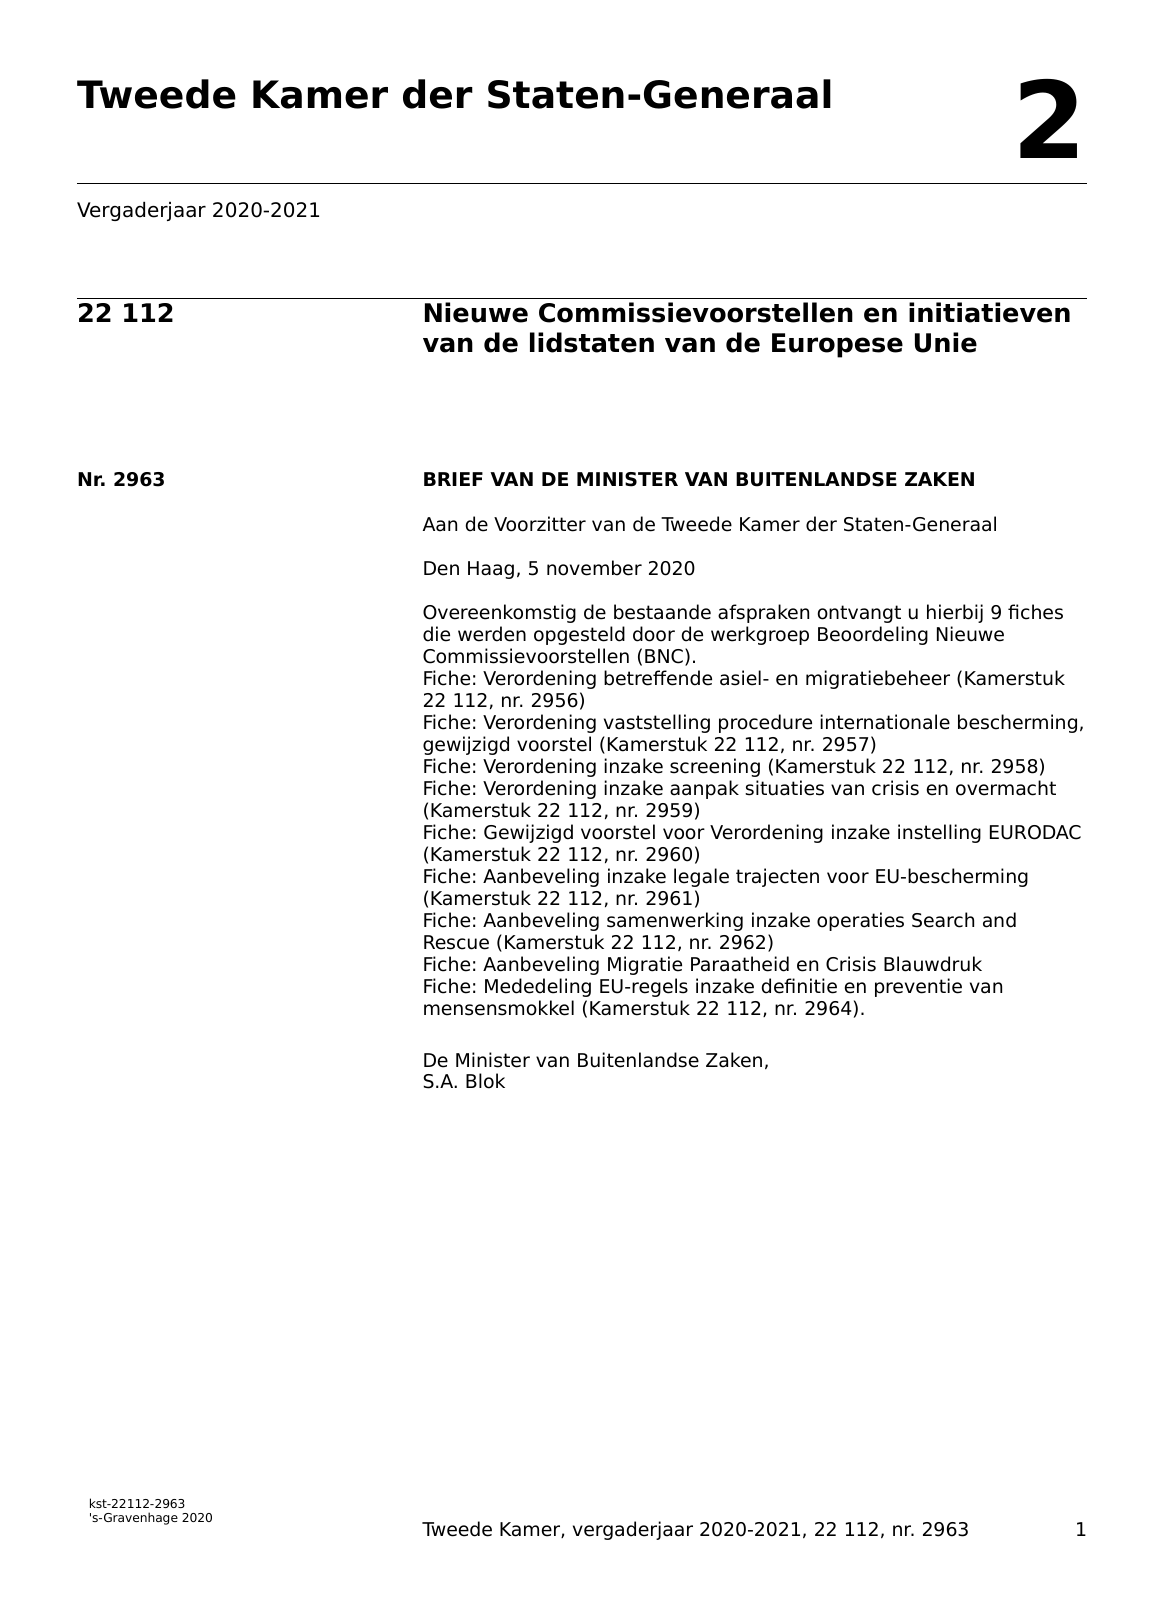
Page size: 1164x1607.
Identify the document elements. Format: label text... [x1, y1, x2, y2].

text Fiche: Verordening inzake screening (Kamerstuk 22 112, nr. 2958) [422, 756, 1087, 778]
table_header 2 [886, 59, 1087, 183]
text Den Haag, 5 november 2020 [422, 558, 1087, 580]
text Aan de Voorzitter van de Tweede Kamer der Staten-Generaal [422, 513, 1087, 536]
text Fiche: Aanbeveling inzake legale trajecten voor EU-bescherming (Kamerstuk 22 112, nr. 2961) [422, 866, 1087, 909]
text Fiche: Verordening vaststelling procedure internationale bescherming, gewijzigd voorstel (Kamerstuk 22 112, nr. 2957) [422, 712, 1087, 756]
text Fiche: Verordening inzake aanpak situaties van crisis en overmacht (Kamerstuk 22 112, nr. 2959) [422, 778, 1087, 822]
text Fiche: Verordening betreffende asiel- en migratiebeheer (Kamerstuk 22 112, nr. 2956) [422, 668, 1087, 712]
text kst-22112-2963 [88, 1497, 323, 1511]
text Overeenkomstig de bestaande afspraken ontvangt u hierbij 9 fiches die werden opgesteld door de werkgroep Beoordeling Nieuwe Commissievoorstellen (BNC). [422, 602, 1087, 668]
table_cell Vergaderjaar 2020-2021 [77, 184, 1087, 298]
subtitle 22 112 Nieuwe Commissievoorstellen en initiatieven van de lidstaten van de Europese Unie [77, 299, 1087, 358]
text Fiche: Gewijzigd voorstel voor Verordening inzake instelling EURODAC (Kamerstuk 22 112, nr. 2960) [422, 822, 1087, 866]
table_header Tweede Kamer der Staten-Generaal [77, 59, 886, 183]
subtitle Nr. 2963 BRIEF VAN DE MINISTER VAN BUITENLANDSE ZAKEN [77, 469, 1087, 491]
text Fiche: Aanbeveling samenwerking inzake operaties Search and Rescue (Kamerstuk 22 112, nr. 2962) [422, 909, 1087, 953]
text Fiche: Mededeling EU-regels inzake definitie en preventie van mensensmokkel (Kamerstuk 22 112, nr. 2964). [422, 976, 1087, 1019]
text Fiche: Aanbeveling Migratie Paraatheid en Crisis Blauwdruk [422, 953, 1087, 976]
text De Minister van Buitenlandse Zaken, S.A. Blok [422, 1049, 1087, 1093]
text 's-Gravenhage 2020 [88, 1511, 323, 1525]
